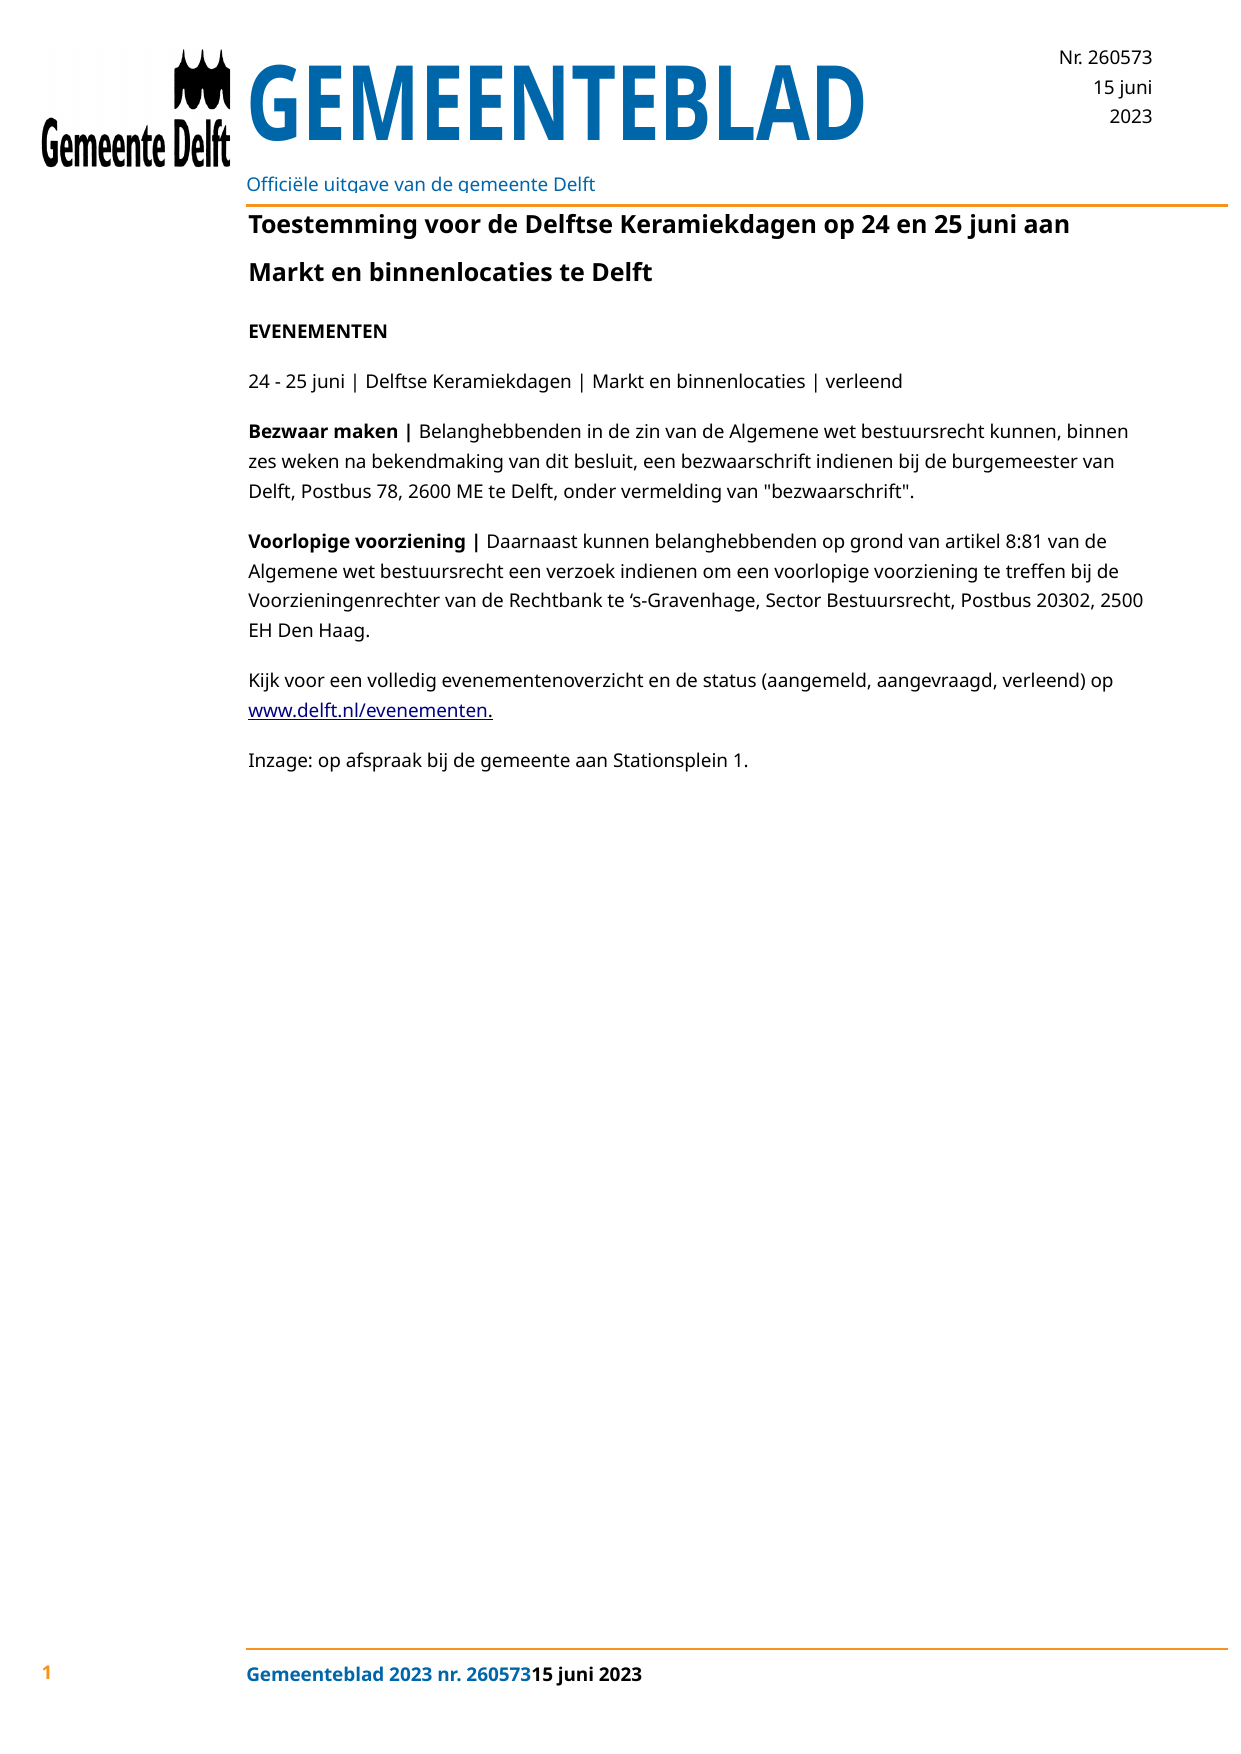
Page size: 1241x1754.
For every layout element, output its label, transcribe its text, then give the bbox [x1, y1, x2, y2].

text Inzage: op afspraak bij de gemeente aan Stationsplein 1. [248, 747, 1152, 773]
text EVENEMENTEN [248, 318, 1152, 344]
text 24 - 25 juni | Delftse Keramiekdagen | Markt en binnenlocaties | verleend [248, 368, 1152, 394]
text Toestemming voor de Delftse Keramiekdagen op 24 en 25 juni aan Markt en binnenlocaties te Delft [248, 207, 1152, 288]
text Kijk voor een volledig evenementenoverzicht en de status (aangemeld, aangevraagd, verleend) op www.delft.nl/evenementen. [248, 667, 1152, 723]
text Bezwaar maken | Belanghebbenden in de zin van de Algemene wet bestuursrecht kunnen, binnen zes weken na bekendmaking van dit besluit, een bezwaarschrift indienen bij de burgemeester van Delft, Postbus 78, 2600 ME te Delft, onder vermelding van "bezwaarschrift". [248, 419, 1152, 504]
text Voorlopige voorziening | Daarnaast kunnen belanghebbenden op grond van artikel 8:81 van de Algemene wet bestuursrecht een verzoek indienen om een voorlopige voorziening te treffen bij de Voorzieningenrechter van de Rechtbank te ‘s-Gravenhage, Sector Bestuursrecht, Postbus 20302, 2500 EH Den Haag. [248, 528, 1152, 643]
picture [41, 47, 231, 172]
